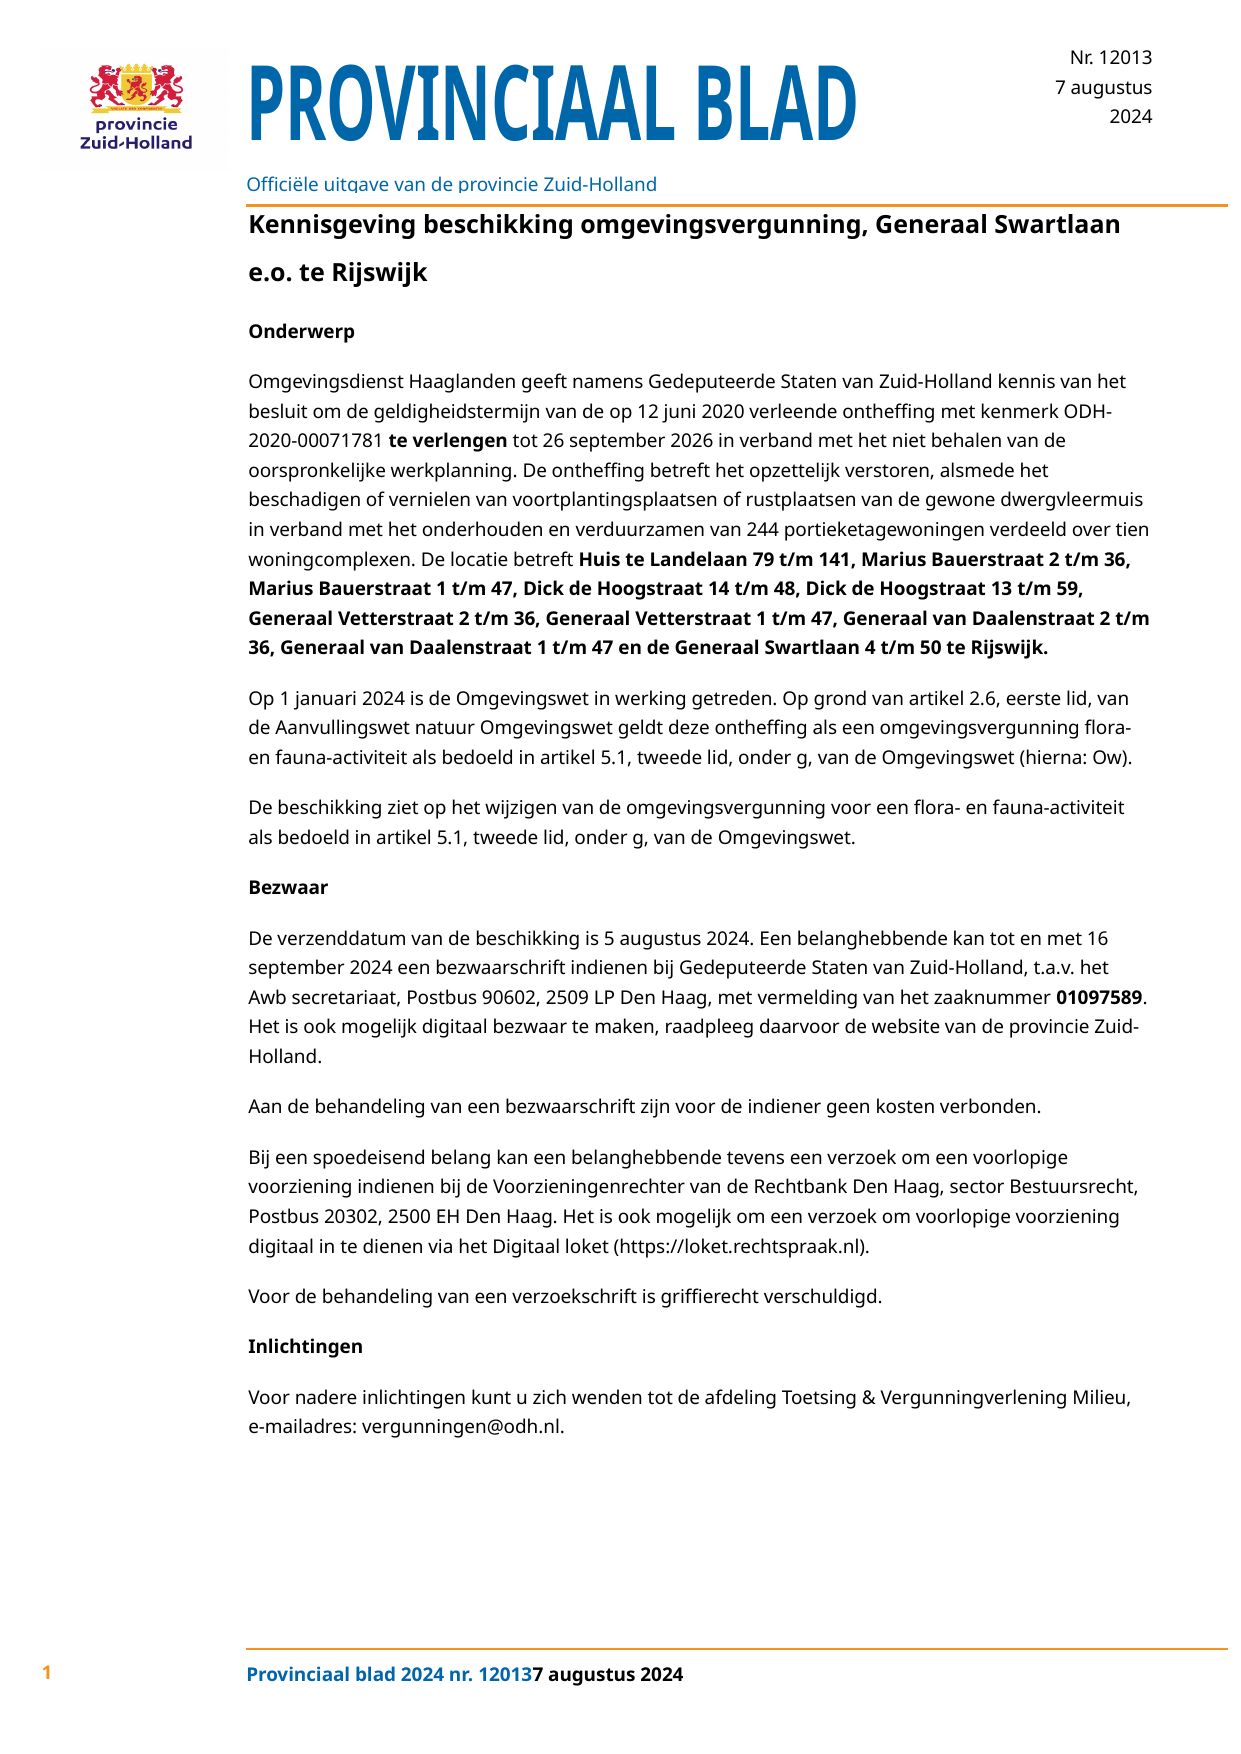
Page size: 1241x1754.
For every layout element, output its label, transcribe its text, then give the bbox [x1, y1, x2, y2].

picture [41, 47, 231, 172]
text Omgevingsdienst Haaglanden geeft namens Gedeputeerde Staten van Zuid-Holland kennis van het besluit om de geldigheidstermijn van de op 12 juni 2020 verleende ontheffing met kenmerk ODH-2020-00071781 te verlengen tot 26 september 2026 in verband met het niet behalen van de oorspronkelijke werkplanning. De ontheffing betreft het opzettelijk verstoren, alsmede het beschadigen of vernielen van voortplantingsplaatsen of rustplaatsen van de gewone dwergvleermuis in verband met het onderhouden en verduurzamen van 244 portieketagewoningen verdeeld over tien woningcomplexen. De locatie betreft Huis te Landelaan 79 t/m 141, Marius Bauerstraat 2 t/m 36, Marius Bauerstraat 1 t/m 47, Dick de Hoogstraat 14 t/m 48, Dick de Hoogstraat 13 t/m 59, Generaal Vetterstraat 2 t/m 36, Generaal Vetterstraat 1 t/m 47, Generaal van Daalenstraat 2 t/m 36, Generaal van Daalenstraat 1 t/m 47 en de Generaal Swartlaan 4 t/m 50 te Rijswijk. [248, 368, 1152, 660]
text Aan de behandeling van een bezwaarschrift zijn voor de indiener geen kosten verbonden. [248, 1094, 1152, 1119]
text De verzenddatum van de beschikking is 5 augustus 2024. Een belanghebbende kan tot en met 16 september 2024 een bezwaarschrift indienen bij Gedeputeerde Staten van Zuid-Holland, t.a.v. het Awb secretariaat, Postbus 90602, 2509 LP Den Haag, met vermelding van het zaaknummer 01097589. Het is ook mogelijk digitaal bezwaar te maken, raadpleeg daarvoor de website van de provincie Zuid-Holland. [248, 925, 1152, 1069]
text Op 1 januari 2024 is de Omgevingswet in werking getreden. Op grond van artikel 2.6, eerste lid, van de Aanvullingswet natuur Omgevingswet geldt deze ontheffing als een omgevingsvergunning flora- en fauna-activiteit als bedoeld in artikel 5.1, tweede lid, onder g, van de Omgevingswet (hierna: Ow). [248, 685, 1152, 770]
text Bij een spoedeisend belang kan een belanghebbende tevens een verzoek om een voorlopige voorziening indienen bij de Voorzieningenrechter van de Rechtbank Den Haag, sector Bestuursrecht, Postbus 20302, 2500 EH Den Haag. Het is ook mogelijk om een verzoek om voorlopige voorziening digitaal in te dienen via het Digitaal loket (https://loket.rechtspraak.nl). [248, 1144, 1152, 1259]
text Inlichtingen [248, 1334, 1152, 1359]
text Onderwerp [248, 318, 1152, 344]
text Kennisgeving beschikking omgevingsvergunning, Generaal Swartlaan e.o. te Rijswijk [248, 207, 1152, 288]
text Voor de behandeling van een verzoekschrift is griffierecht verschuldigd. [248, 1283, 1152, 1309]
text De beschikking ziet op het wijzigen van de omgevingsvergunning voor een flora- en fauna-activiteit als bedoeld in artikel 5.1, tweede lid, onder g, van de Omgevingswet. [248, 794, 1152, 850]
text Bezwaar [248, 874, 1152, 900]
text Voor nadere inlichtingen kunt u zich wenden tot de afdeling Toetsing & Vergunningverlening Milieu, e-mailadres: vergunningen@odh.nl. [248, 1384, 1152, 1439]
